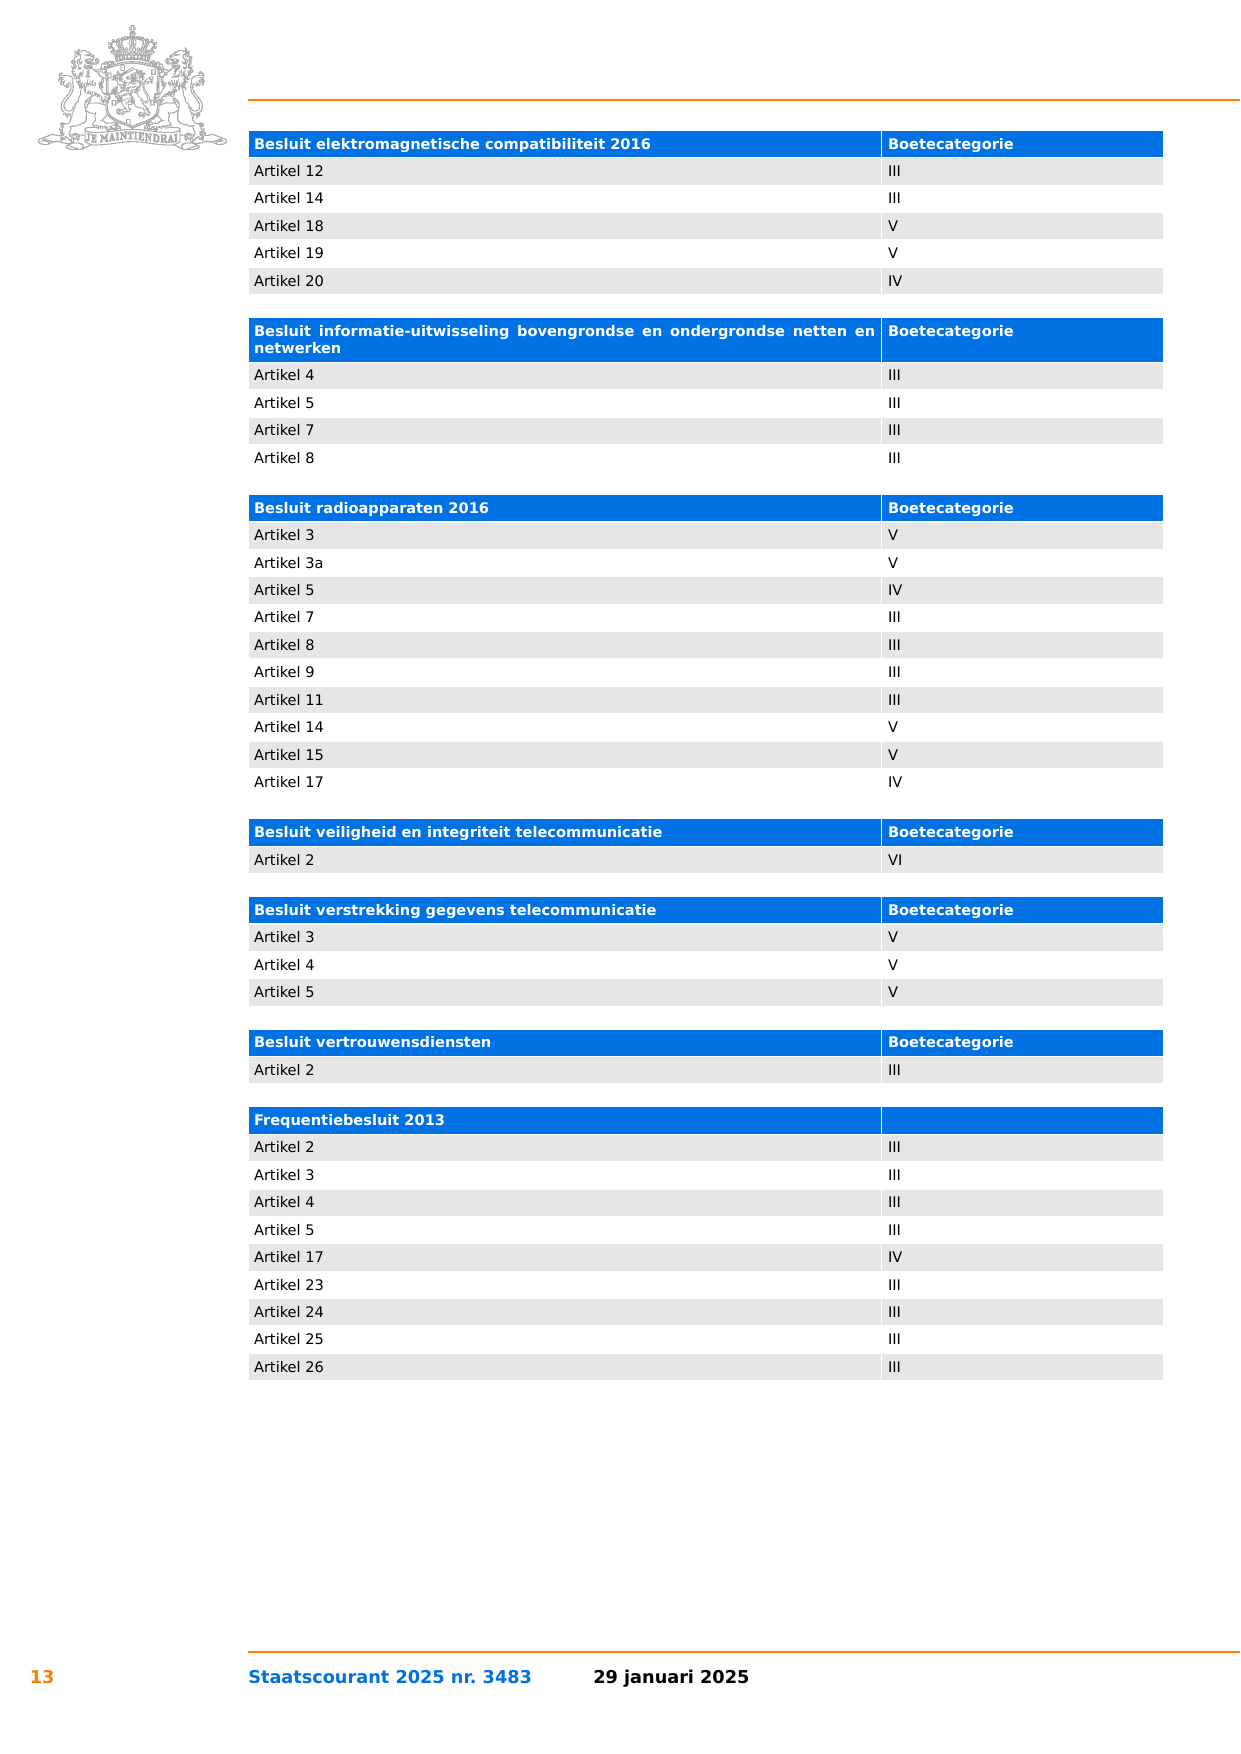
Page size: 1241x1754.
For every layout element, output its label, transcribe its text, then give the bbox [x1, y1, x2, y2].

table_cell Artikel 12 [249, 158, 881, 185]
table_cell Artikel 3 [249, 523, 881, 549]
table_cell III [882, 390, 1163, 416]
table_cell Artikel 15 [249, 742, 881, 768]
table_cell Artikel 7 [249, 418, 881, 444]
table_cell Artikel 18 [249, 213, 881, 239]
table_cell Artikel 2 [249, 1057, 881, 1083]
table_header Boetecategorie [882, 819, 1163, 846]
table_header Boetecategorie [882, 897, 1163, 923]
table_header Besluit radioapparaten 2016 [249, 495, 881, 521]
picture [38, 25, 227, 150]
table_cell Artikel 3a [249, 550, 881, 576]
table_cell IV [882, 1244, 1163, 1271]
table_cell Artikel 19 [249, 241, 881, 267]
table_header Frequentiebesluit 2013 [249, 1107, 881, 1134]
table_cell Artikel 11 [249, 687, 881, 713]
table_cell IV [882, 268, 1163, 294]
table_header Besluit informatie-uitwisseling bovengrondse en ondergrondse netten en netwerken [249, 318, 881, 362]
table_cell Artikel 17 [249, 1244, 881, 1271]
table_cell III [882, 158, 1163, 185]
table_cell Artikel 4 [249, 1190, 881, 1216]
table_header Boetecategorie [882, 131, 1163, 157]
table_cell Artikel 5 [249, 577, 881, 604]
table_cell Artikel 3 [249, 925, 881, 951]
table_cell III [882, 1354, 1163, 1380]
table_cell Artikel 9 [249, 660, 881, 686]
table_cell V [882, 925, 1163, 951]
table_cell Artikel 4 [249, 363, 881, 389]
table_cell III [882, 1299, 1163, 1325]
table_header Besluit verstrekking gegevens telecommunicatie [249, 897, 881, 923]
table_cell Artikel 2 [249, 847, 881, 873]
table_cell V [882, 714, 1163, 741]
table_cell Artikel 8 [249, 632, 881, 658]
table_cell Artikel 8 [249, 445, 881, 471]
table_cell III [882, 1217, 1163, 1243]
table_cell Artikel 23 [249, 1272, 881, 1298]
table_cell V [882, 241, 1163, 267]
table_cell Artikel 20 [249, 268, 881, 294]
table_cell Artikel 14 [249, 714, 881, 741]
table_cell Artikel 7 [249, 605, 881, 631]
table_cell III [882, 1326, 1163, 1353]
table_cell III [882, 445, 1163, 471]
table_cell IV [882, 769, 1163, 795]
table_cell Artikel 5 [249, 1217, 881, 1243]
table_cell III [882, 660, 1163, 686]
table_cell III [882, 687, 1163, 713]
table_header Boetecategorie [882, 1030, 1163, 1056]
table_cell III [882, 363, 1163, 389]
table_cell Artikel 14 [249, 186, 881, 212]
table_cell III [882, 1190, 1163, 1216]
table_header Besluit veiligheid en integriteit telecommunicatie [249, 819, 881, 846]
table_header Boetecategorie [882, 318, 1163, 362]
table_cell Artikel 3 [249, 1162, 881, 1188]
table_cell V [882, 523, 1163, 549]
table_cell Artikel 5 [249, 979, 881, 1006]
table_cell III [882, 418, 1163, 444]
table_cell III [882, 632, 1163, 658]
table_cell V [882, 952, 1163, 978]
table_cell Artikel 5 [249, 390, 881, 416]
table_cell Artikel 17 [249, 769, 881, 795]
table_cell VI [882, 847, 1163, 873]
table_header Besluit elektromagnetische compatibiliteit 2016 [249, 131, 881, 157]
table_cell V [882, 979, 1163, 1006]
table_header [882, 1107, 1163, 1134]
table_cell Artikel 25 [249, 1326, 881, 1353]
table_cell Artikel 26 [249, 1354, 881, 1380]
table_cell Artikel 2 [249, 1135, 881, 1161]
table_cell V [882, 213, 1163, 239]
table_cell IV [882, 577, 1163, 604]
table_cell Artikel 4 [249, 952, 881, 978]
table_cell III [882, 605, 1163, 631]
table_cell V [882, 550, 1163, 576]
table_cell III [882, 1162, 1163, 1188]
table_cell Artikel 24 [249, 1299, 881, 1325]
table_header Besluit vertrouwensdiensten [249, 1030, 881, 1056]
table_header Boetecategorie [882, 495, 1163, 521]
table_cell III [882, 1272, 1163, 1298]
table_cell III [882, 1057, 1163, 1083]
table_cell V [882, 742, 1163, 768]
table_cell III [882, 1135, 1163, 1161]
table_cell III [882, 186, 1163, 212]
